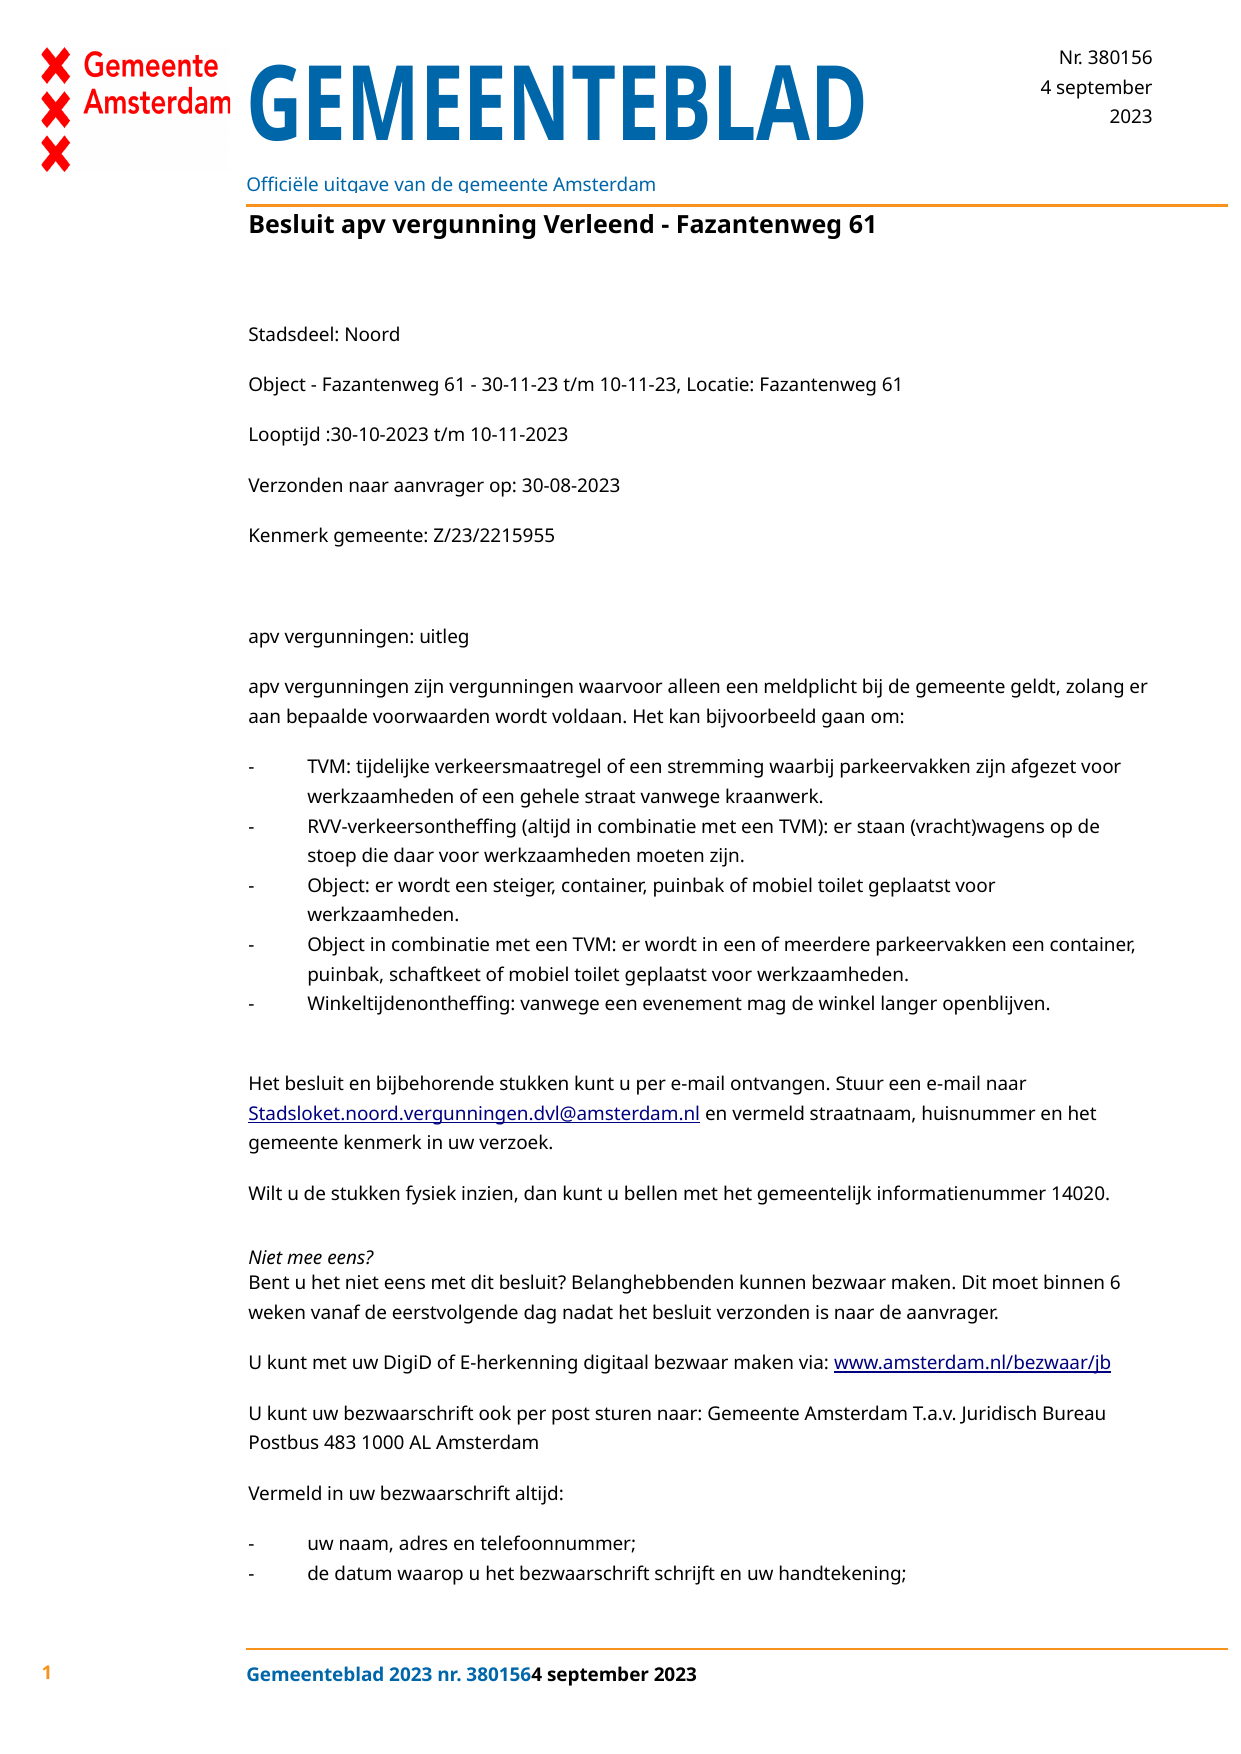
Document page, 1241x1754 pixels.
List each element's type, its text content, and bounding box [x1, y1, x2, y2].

text Vermeld in uw bezwaarschrift altijd: [248, 1480, 1152, 1506]
list uw naam, adres en telefoonnummer; [248, 1530, 1152, 1556]
text Wilt u de stukken fysiek inzien, dan kunt u bellen met het gemeentelijk informatienummer 14020. [248, 1180, 1152, 1206]
list RVV-verkeersontheffing (altijd in combinatie met een TVM): er staan (vracht)wagens op de stoep die daar voor werkzaamheden moeten zijn. [248, 813, 1152, 868]
text Stadsdeel: Noord [248, 321, 1152, 346]
text Looptijd :30-10-2023 t/m 10-11-2023 [248, 422, 1152, 447]
list Object: er wordt een steiger, container, puinbak of mobiel toilet geplaatst voor werkzaamheden. [248, 872, 1152, 927]
text Besluit apv vergunning Verleend - Fazantenweg 61 [248, 207, 1152, 241]
text U kunt met uw DigiD of E-herkenning digitaal bezwaar maken via: www.amsterdam.nl/bezwaar/jb [248, 1349, 1152, 1375]
list TVM: tijdelijke verkeersmaatregel of een stremming waarbij parkeervakken zijn afgezet voor werkzaamheden of een gehele straat vanwege kraanwerk. [248, 754, 1152, 809]
text apv vergunningen: uitleg [248, 623, 1152, 649]
text Object - Fazantenweg 61 - 30-11-23 t/m 10-11-23, Locatie: Fazantenweg 61 [248, 371, 1152, 397]
text Kenmerk gemeente: Z/23/2215955 [248, 522, 1152, 548]
text apv vergunningen zijn vergunningen waarvoor alleen een meldplicht bij de gemeente geldt, zolang er aan bepaalde voorwaarden wordt voldaan. Het kan bijvoorbeeld gaan om: [248, 674, 1152, 729]
text Verzonden naar aanvrager op: 30-08-2023 [248, 472, 1152, 498]
list Object in combinatie met een TVM: er wordt in een of meerdere parkeervakken een container, puinbak, schaftkeet of mobiel toilet geplaatst voor werkzaamheden. [248, 931, 1152, 986]
list Winkeltijdenontheffing: vanwege een evenement mag de winkel langer openblijven. [248, 990, 1152, 1016]
text Bent u het niet eens met dit besluit? Belanghebbenden kunnen bezwaar maken. Dit moet binnen 6 weken vanaf de eerstvolgende dag nadat het besluit verzonden is naar de aanvrager. [248, 1269, 1152, 1325]
picture [41, 47, 231, 172]
text U kunt uw bezwaarschrift ook per post sturen naar: Gemeente Amsterdam T.a.v. Juridisch Bureau Postbus 483 1000 AL Amsterdam [248, 1400, 1152, 1455]
text Niet mee eens? [248, 1244, 1152, 1269]
text Het besluit en bijbehorende stukken kunt u per e-mail ontvangen. Stuur een e-mail naar Stadsloket.noord.vergunningen.dvl@amsterdam.nl en vermeld straatnaam, huisnummer en het gemeente kenmerk in uw verzoek. [248, 1070, 1152, 1155]
list de datum waarop u het bezwaarschrift schrijft en uw handtekening; [248, 1560, 1152, 1586]
